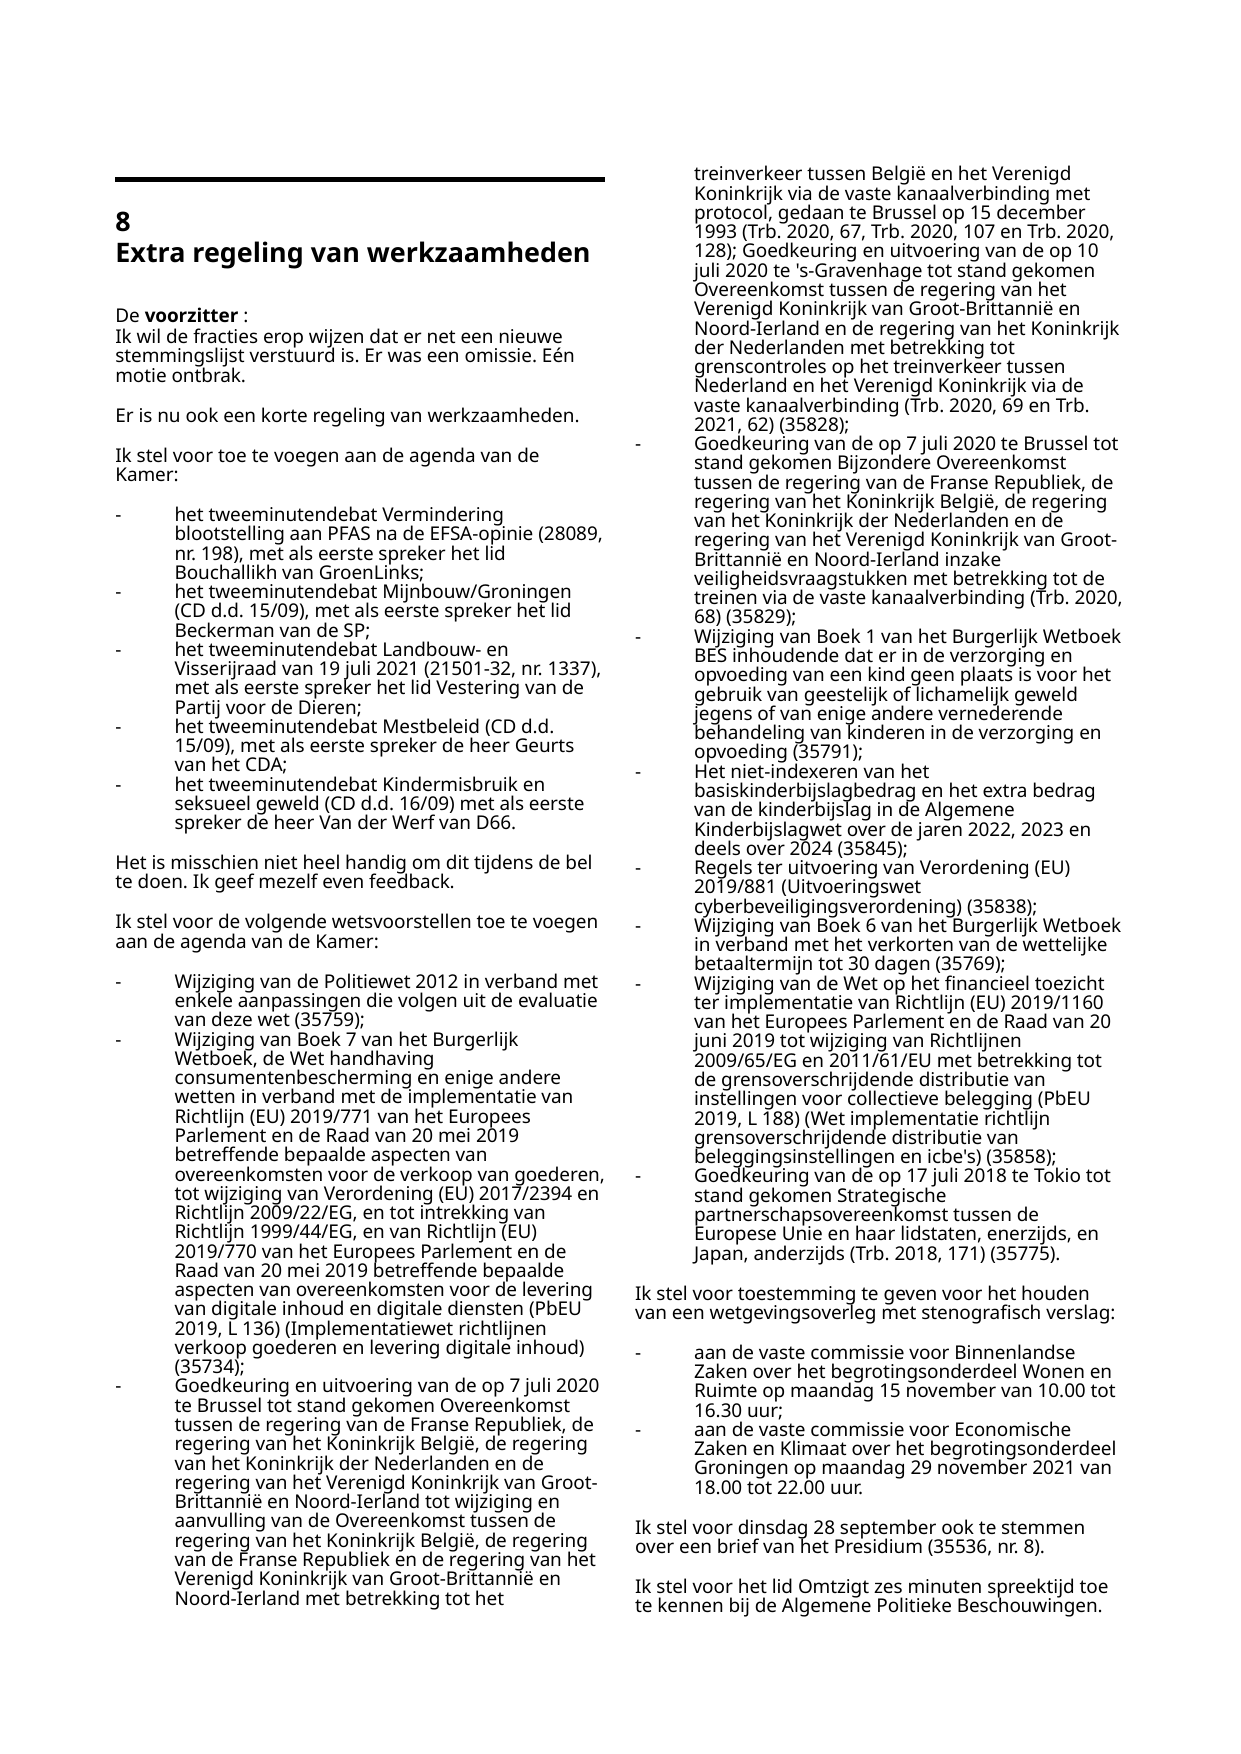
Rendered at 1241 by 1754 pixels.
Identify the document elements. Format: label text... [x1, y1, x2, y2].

text Ik stel voor de volgende wetsvoorstellen toe te voegen aan de agenda van de Kamer: [115, 913, 605, 952]
text De voorzitter : [115, 302, 605, 328]
list Goedkeuring van de op 17 juli 2018 te Tokio tot stand gekomen Strategische partnerschapsovereenkomst tussen de Europese Unie en haar lidstaten, enerzijds, en Japan, anderzijds (Trb. 2018, 171) (35775). [635, 1167, 1125, 1264]
list Het niet-indexeren van het basiskinderbijslagbedrag en het extra bedrag van de kinderbijslag in de Algemene Kinderbijslagwet over de jaren 2022, 2023 en deels over 2024 (35845); [635, 763, 1125, 859]
text Ik stel voor toe te voegen aan de agenda van de Kamer: [115, 447, 605, 485]
list het tweeminutendebat Vermindering blootstelling aan PFAS na de EFSA-opinie (28089, nr. 198), met als eerste spreker het lid Bouchallikh van GroenLinks; [115, 506, 605, 583]
list treinverkeer tussen België en het Verenigd Koninkrijk via de vaste kanaalverbinding met protocol, gedaan te Brussel op 15 december 1993 (Trb. 2020, 67, Trb. 2020, 107 en Trb. 2020, 128); Goedkeuring en uitvoering van de op 10 juli 2020 te 's-Gravenhage tot stand gekomen Overeenkomst tussen de regering van het Verenigd Koninkrijk van Groot-Brittannië en Noord-Ierland en de regering van het Koninkrijk der Nederlanden met betrekking tot grenscontroles op het treinverkeer tussen Nederland en het Verenigd Koninkrijk via de vaste kanaalverbinding (Trb. 2020, 69 en Trb. 2021, 62) (35828); [635, 165, 1125, 435]
list Goedkeuring van de op 7 juli 2020 te Brussel tot stand gekomen Bijzondere Overeenkomst tussen de regering van de Franse Republiek, de regering van het Koninkrijk België, de regering van het Koninkrijk der Nederlanden en de regering van het Verenigd Koninkrijk van Groot-Brittannië en Noord-Ierland inzake veiligheidsvraagstukken met betrekking tot de treinen via de vaste kanaalverbinding (Trb. 2020, 68) (35829); [635, 435, 1125, 628]
list Wijziging van de Politiewet 2012 in verband met enkele aanpassingen die volgen uit de evaluatie van deze wet (35759); [115, 973, 605, 1031]
list Goedkeuring en uitvoering van de op 7 juli 2020 te Brussel tot stand gekomen Overeenkomst tussen de regering van de Franse Republiek, de regering van het Koninkrijk België, de regering van het Koninkrijk der Nederlanden en de regering van het Verenigd Koninkrijk van Groot-Brittannië en Noord-Ierland tot wijziging en aanvulling van de Overeenkomst tussen de regering van het Koninkrijk België, de regering van de Franse Republiek en de regering van het Verenigd Koninkrijk van Groot-Brittannië en Noord-Ierland met betrekking tot het [115, 1377, 605, 1609]
list Regels ter uitvoering van Verordening (EU) 2019/881 (Uitvoeringswet cyberbeveiligingsverordening) (35838); [635, 859, 1125, 917]
list Wijziging van Boek 7 van het Burgerlijk Wetboek, de Wet handhaving consumentenbescherming en enige andere wetten in verband met de implementatie van Richtlijn (EU) 2019/771 van het Europees Parlement en de Raad van 20 mei 2019 betreffende bepaalde aspecten van overeenkomsten voor de verkoop van goederen, tot wijziging van Verordening (EU) 2017/2394 en Richtlijn 2009/22/EG, en tot intrekking van Richtlijn 1999/44/EG, en van Richtlijn (EU) 2019/770 van het Europees Parlement en de Raad van 20 mei 2019 betreffende bepaalde aspecten van overeenkomsten voor de levering van digitale inhoud en digitale diensten (PbEU 2019, L 136) (Implementatiewet richtlijnen verkoop goederen en levering digitale inhoud) (35734); [115, 1031, 605, 1377]
list het tweeminutendebat Mestbeleid (CD d.d. 15/09), met als eerste spreker de heer Geurts van het CDA; [115, 718, 605, 776]
list Wijziging van Boek 6 van het Burgerlijk Wetboek in verband met het verkorten van de wettelijke betaaltermijn tot 30 dagen (35769); [635, 917, 1125, 975]
text Er is nu ook een korte regeling van werkzaamheden. [115, 407, 605, 426]
list aan de vaste commissie voor Binnenlandse Zaken over het begrotingsonderdeel Wonen en Ruimte op maandag 15 november van 10.00 tot 16.30 uur; [635, 1344, 1125, 1421]
text Het is misschien niet heel handig om dit tijdens de bel te doen. Ik geef mezelf even feedback. [115, 854, 605, 893]
list Wijziging van de Wet op het financieel toezicht ter implementatie van Richtlijn (EU) 2019/1160 van het Europees Parlement en de Raad van 20 juni 2019 tot wijziging van Richtlijnen 2009/65/EG en 2011/61/EU met betrekking tot de grensoverschrijdende distributie van instellingen voor collectieve belegging (PbEU 2019, L 188) (Wet implementatie richtlijn grensoverschrijdende distributie van beleggingsinstellingen en icbe's) (35858); [635, 975, 1125, 1167]
text Ik stel voor het lid Omtzigt zes minuten spreektijd toe te kennen bij de Algemene Politieke Beschouwingen. [635, 1578, 1125, 1616]
list het tweeminutendebat Kindermisbruik en seksueel geweld (CD d.d. 16/09) met als eerste spreker de heer Van der Werf van D66. [115, 776, 605, 833]
text Ik stel voor dinsdag 28 september ook te stemmen over een brief van het Presidium (35536, nr. 8). [635, 1519, 1125, 1557]
list aan de vaste commissie voor Economische Zaken en Klimaat over het begrotingsonderdeel Groningen op maandag 29 november 2021 van 18.00 tot 22.00 uur. [635, 1421, 1125, 1498]
list het tweeminutendebat Mijnbouw/Groningen (CD d.d. 15/09), met als eerste spreker het lid Beckerman van de SP; [115, 583, 605, 641]
text 8 [115, 203, 605, 239]
list Wijziging van Boek 1 van het Burgerlijk Wetboek BES inhoudende dat er in de verzorging en opvoeding van een kind geen plaats is voor het gebruik van geestelijk of lichamelijk geweld jegens of van enige andere vernederende behandeling van kinderen in de verzorging en opvoeding (35791); [635, 628, 1125, 763]
text Extra regeling van werkzaamheden [115, 239, 605, 283]
text Ik stel voor toestemming te geven voor het houden van een wetgevingsoverleg met stenografisch verslag: [635, 1284, 1125, 1323]
list het tweeminutendebat Landbouw- en Visserijraad van 19 juli 2021 (21501-32, nr. 1337), met als eerste spreker het lid Vestering van de Partij voor de Dieren; [115, 641, 605, 718]
text Ik wil de fracties erop wijzen dat er net een nieuwe stemmingslijst verstuurd is. Er was een omissie. Eén motie ontbrak. [115, 328, 605, 386]
